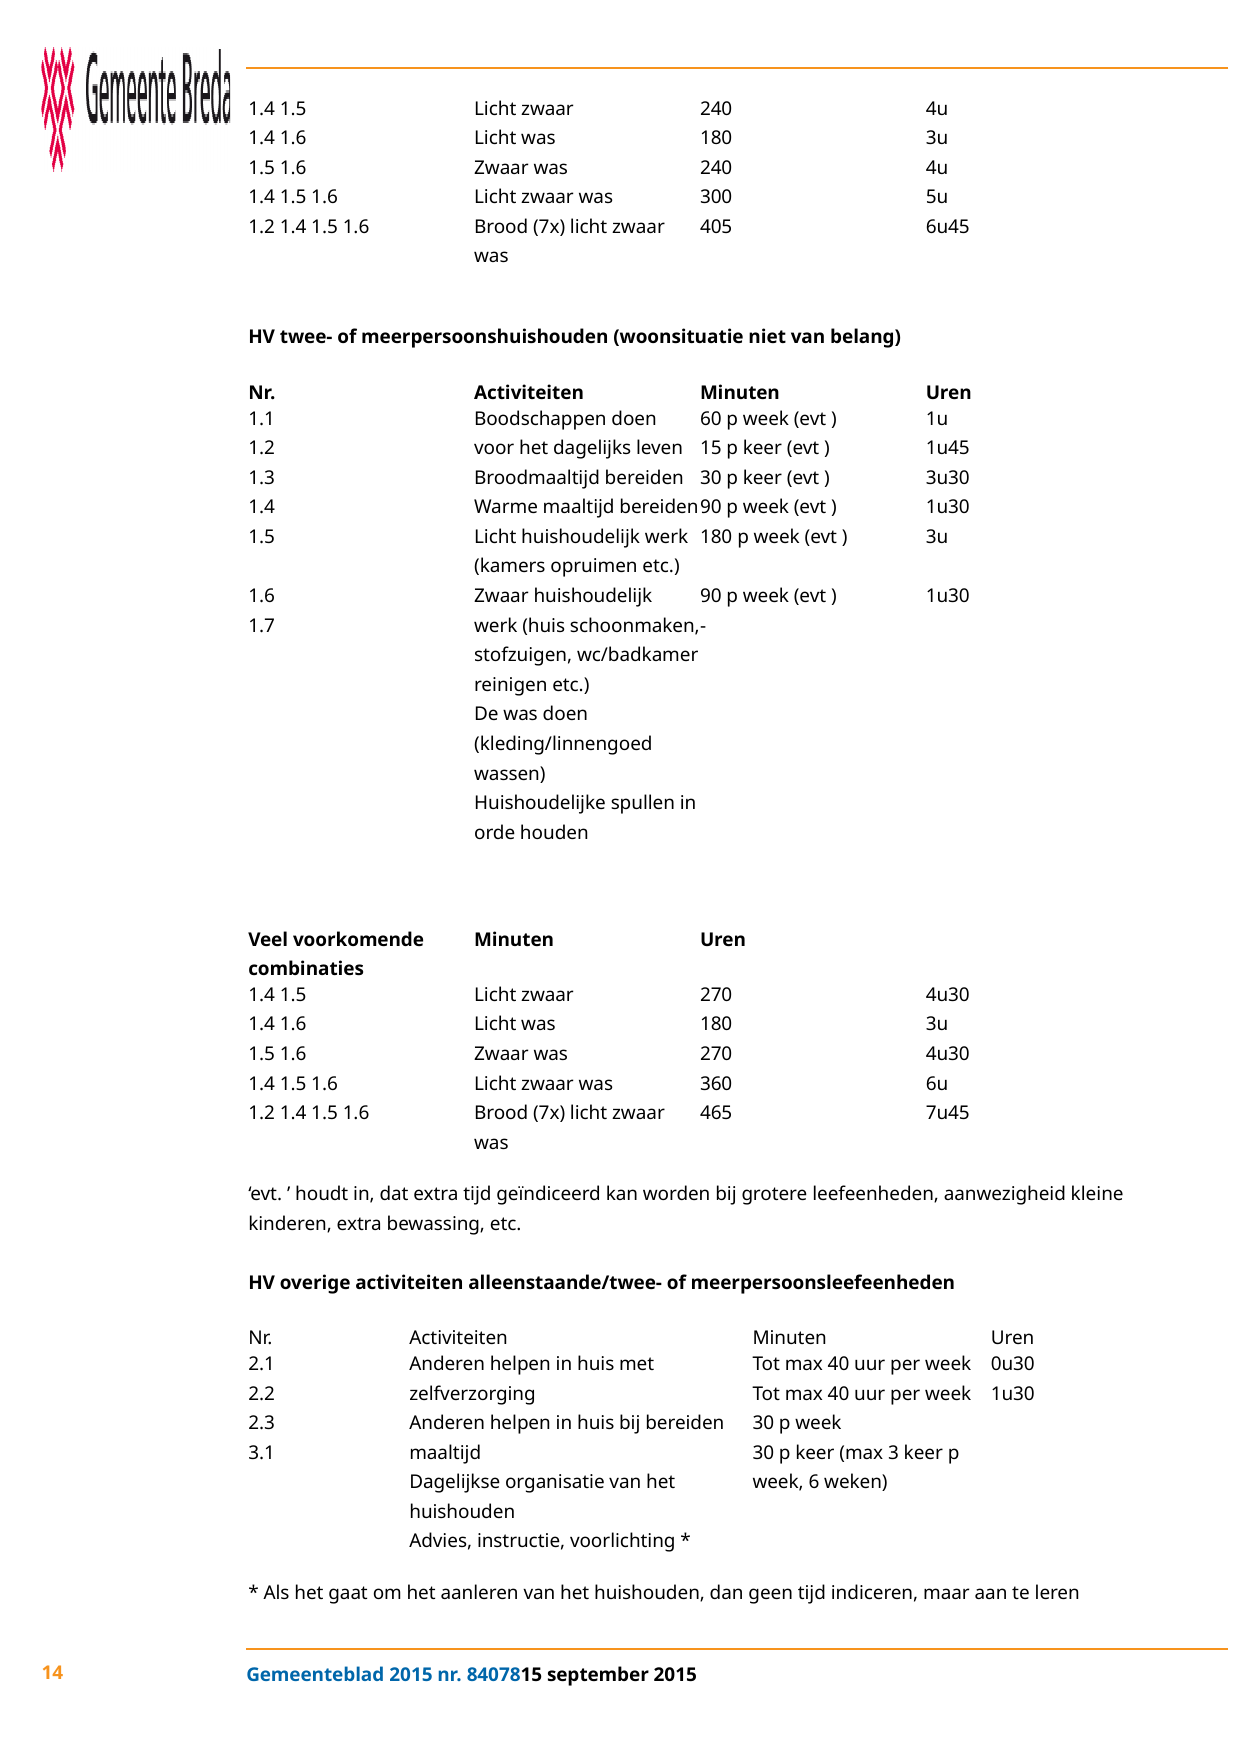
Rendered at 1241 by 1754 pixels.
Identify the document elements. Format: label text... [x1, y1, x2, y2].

table_cell 60 p week (evt ) 15 p keer (evt ) 30 p keer (evt ) 90 p week (evt ) 180 p week (evt ) 90 p week (evt ) - [700, 405, 926, 845]
table_header Veel voorkomende combinaties [248, 926, 474, 981]
table_cell 4u30 3u 4u30 6u 7u45 [926, 981, 1152, 1155]
table_header Uren [700, 926, 926, 981]
table_header Minuten [752, 1325, 991, 1350]
table_cell 2.1 2.2 2.3 3.1 [248, 1350, 409, 1553]
table_header Minuten [474, 926, 700, 981]
table_header Minuten [700, 379, 926, 405]
table_cell Anderen helpen in huis met zelfverzorging Anderen helpen in huis bij bereiden maaltijd Dagelijkse organisatie van het huishouden Advies, instructie, voorlichting * [409, 1350, 752, 1553]
picture [41, 47, 231, 172]
table_cell Boodschappen doen voor het dagelijks leven Broodmaaltijd bereiden Warme maaltijd bereiden Licht huishoudelijk werk (kamers opruimen etc.) Zwaar huishoudelijk werk (huis schoonmaken, stofzuigen, wc/badkamer reinigen etc.) De was doen (kleding/linnengoed wassen) Huishoudelijke spullen in orde houden [474, 405, 700, 845]
table_cell 1.4 1.5 1.4 1.6 1.5 1.6 1.4 1.5 1.6 1.2 1.4 1.5 1.6 [248, 981, 474, 1155]
table_cell 0u30 1u30 [991, 1350, 1152, 1553]
text HV overige activiteiten alleenstaande/twee- of meerpersoonsleefeenheden [248, 1269, 1152, 1295]
table_header Nr. [248, 1325, 409, 1350]
table_cell 240 180 240 300 405 [700, 95, 926, 268]
text ‘evt. ’ houdt in, dat extra tijd geïndiceerd kan worden bij grotere leefeenheden, aanwezigheid kleine kinderen, extra bewassing, etc. [248, 1180, 1152, 1236]
table_cell 1.1 1.2 1.3 1.4 1.5 1.6 1.7 [248, 405, 474, 845]
table_cell 1u 1u45 3u30 1u30 3u 1u30 [926, 405, 1152, 845]
table_header Nr. [248, 379, 474, 405]
table_header Activiteiten [409, 1325, 752, 1350]
table_header Uren [926, 379, 1152, 405]
table_cell 270 180 270 360 465 [700, 981, 926, 1155]
table_cell Licht zwaar Licht was Zwaar was Licht zwaar was Brood (7x) licht zwaar was [474, 95, 700, 268]
table_cell Tot max 40 uur per week Tot max 40 uur per week 30 p week 30 p keer (max 3 keer p week, 6 weken) [752, 1350, 991, 1553]
table_cell 4u 3u 4u 5u 6u45 [926, 95, 1152, 268]
table_header Uren [991, 1325, 1152, 1350]
table_header Activiteiten [474, 379, 700, 405]
text * Als het gaat om het aanleren van het huishouden, dan geen tijd indiceren, maar aan te leren [248, 1579, 1152, 1605]
table_cell Licht zwaar Licht was Zwaar was Licht zwaar was Brood (7x) licht zwaar was [474, 981, 700, 1155]
table_cell 1.4 1.5 1.4 1.6 1.5 1.6 1.4 1.5 1.6 1.2 1.4 1.5 1.6 [248, 95, 474, 268]
text HV twee- of meerpersoonshuishouden (woonsituatie niet van belang) [248, 324, 1152, 349]
